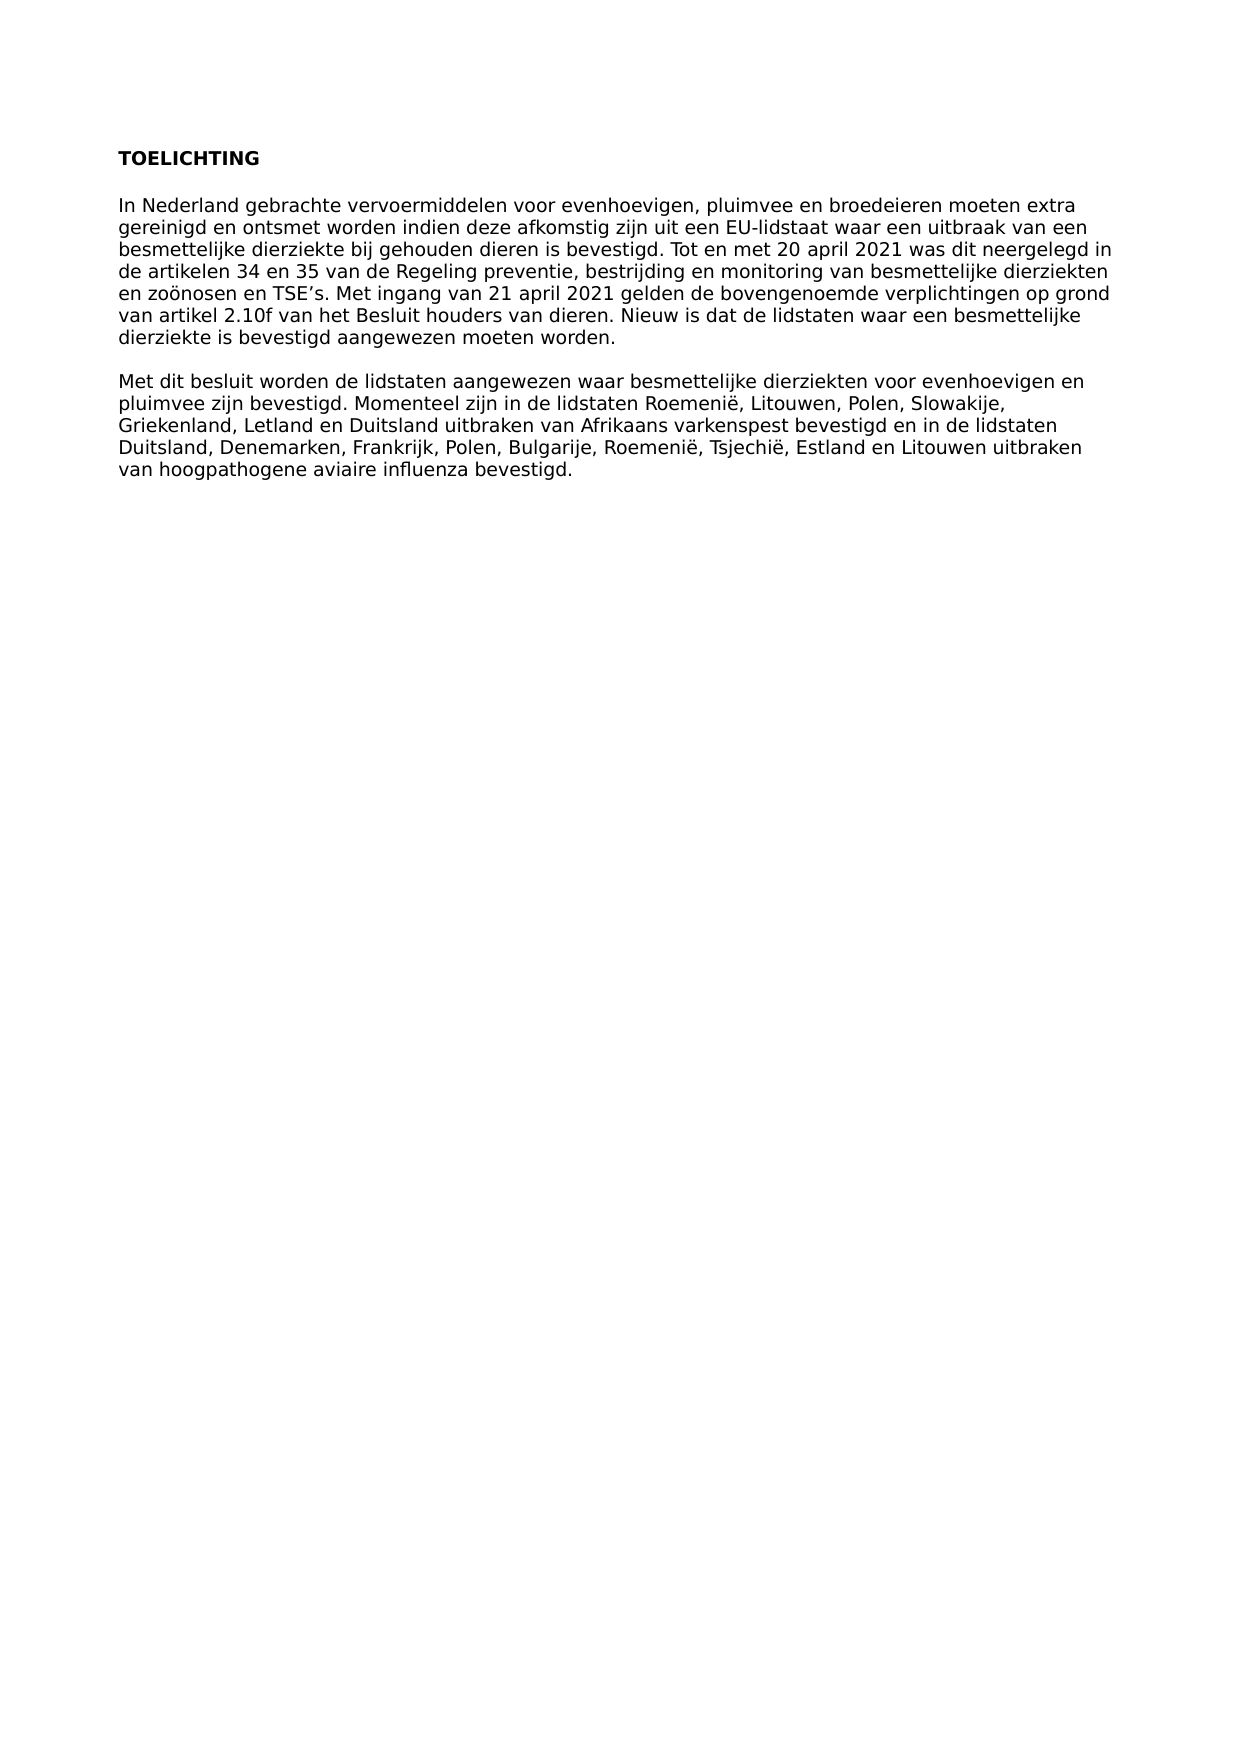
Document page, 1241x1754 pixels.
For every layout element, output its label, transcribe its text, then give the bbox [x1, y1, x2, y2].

text Met dit besluit worden de lidstaten aangewezen waar besmettelijke dierziekten voor evenhoevigen en pluimvee zijn bevestigd. Momenteel zijn in de lidstaten Roemenië, Litouwen, Polen, Slowakije, Griekenland, Letland en Duitsland uitbraken van Afrikaans varkenspest bevestigd en in de lidstaten Duitsland, Denemarken, Frankrijk, Polen, Bulgarije, Roemenië, Tsjechië, Estland en Litouwen uitbraken van hoogpathogene aviaire influenza bevestigd. [118, 371, 1122, 481]
subtitle TOELICHTING [118, 148, 1122, 170]
text In Nederland gebrachte vervoermiddelen voor evenhoevigen, pluimvee en broedeieren moeten extra gereinigd en ontsmet worden indien deze afkomstig zijn uit een EU-lidstaat waar een uitbraak van een besmettelijke dierziekte bij gehouden dieren is bevestigd. Tot en met 20 april 2021 was dit neergelegd in de artikelen 34 en 35 van de Regeling preventie, bestrijding en monitoring van besmettelijke dierziekten en zoönosen en TSE’s. Met ingang van 21 april 2021 gelden de bovengenoemde verplichtingen op grond van artikel 2.10f van het Besluit houders van dieren. Nieuw is dat de lidstaten waar een besmettelijke dierziekte is bevestigd aangewezen moeten worden. [118, 195, 1122, 349]
